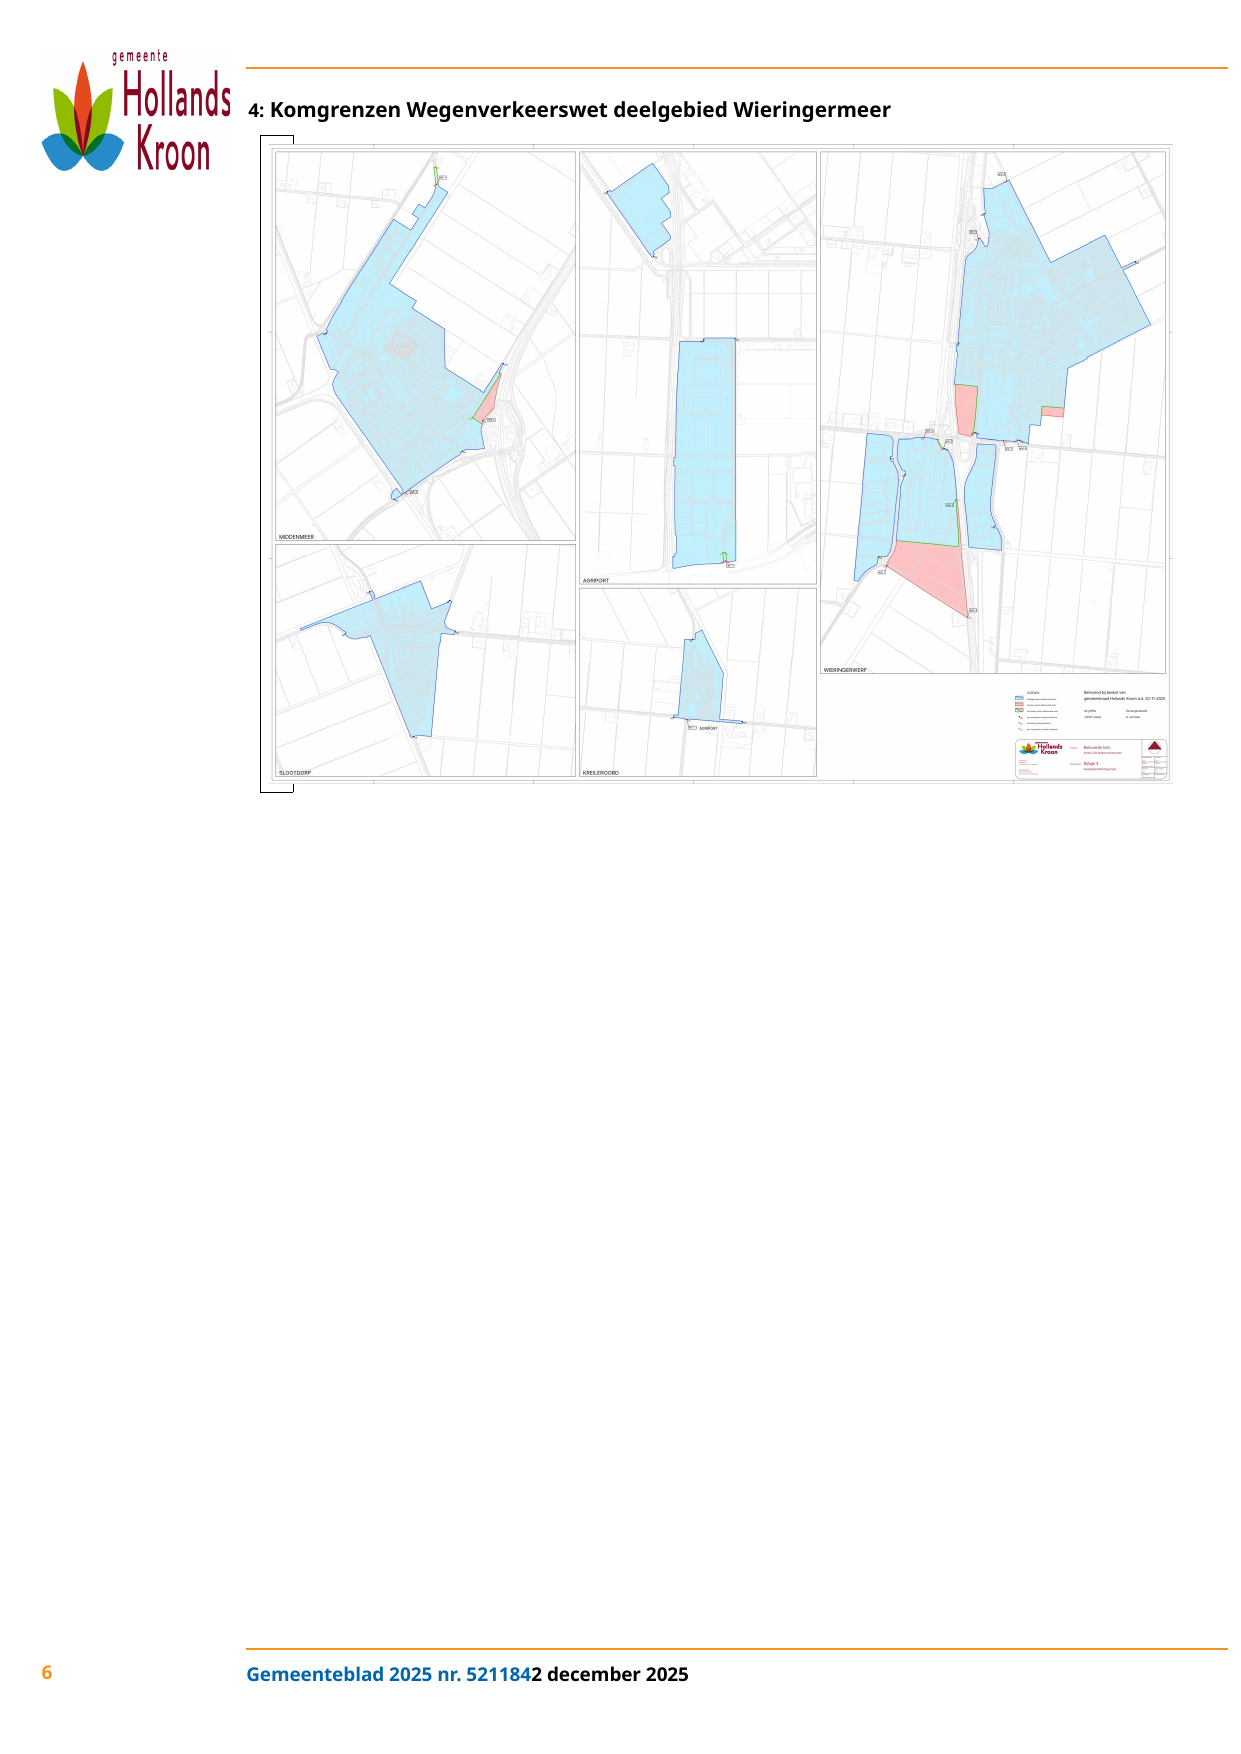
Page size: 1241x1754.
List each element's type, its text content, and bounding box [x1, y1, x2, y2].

picture [268, 144, 1173, 784]
picture [41, 47, 231, 172]
text 4: Komgrenzen Wegenverkeerswet deelgebied Wieringermeer [248, 95, 1152, 123]
